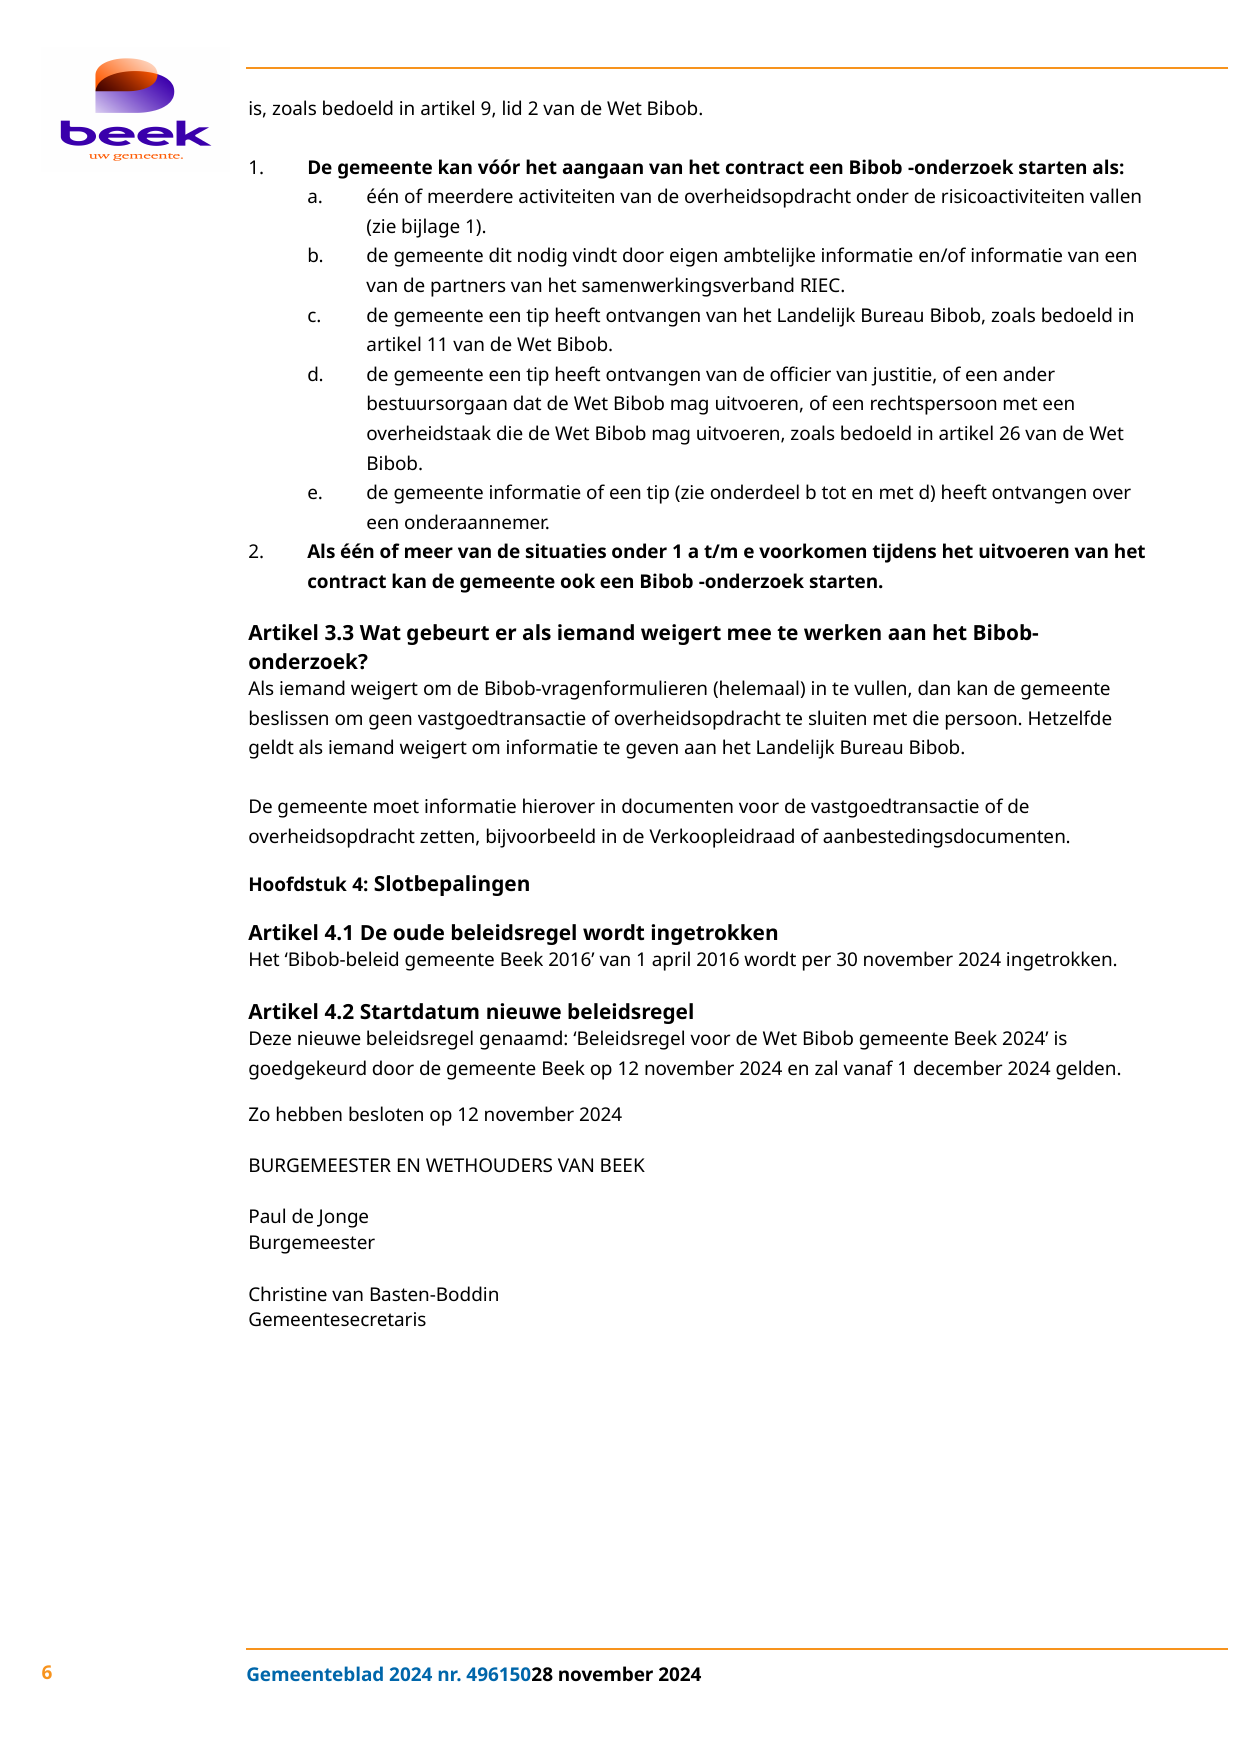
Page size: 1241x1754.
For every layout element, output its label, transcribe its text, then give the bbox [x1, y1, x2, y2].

text Zo hebben besloten op 12 november 2024 [248, 1101, 1152, 1126]
text Deze nieuwe beleidsregel genaamd: ‘Beleidsregel voor de Wet Bibob gemeente Beek 2024’ is goedgekeurd door de gemeente Beek op 12 november 2024 en zal vanaf 1 december 2024 gelden. [248, 1026, 1152, 1081]
text Paul de Jonge [248, 1204, 1152, 1229]
list de gemeente een tip heeft ontvangen van de officier van justitie, of een ander bestuursorgaan dat de Wet Bibob mag uitvoeren, of een rechtspersoon met een overheidstaak die de Wet Bibob mag uitvoeren, zoals bedoeld in artikel 26 van de Wet Bibob. [307, 361, 1152, 476]
text is, zoals bedoeld in artikel 9, lid 2 van de Wet Bibob. [248, 95, 1152, 121]
list de gemeente informatie of een tip (zie onderdeel b tot en met d) heeft ontvangen over een onderaannemer. [307, 479, 1152, 535]
picture [41, 47, 231, 172]
text Burgemeester [248, 1229, 1152, 1255]
list De gemeente kan vóór het aangaan van het contract een Bibob -onderzoek starten als: [248, 154, 1152, 180]
list één of meerdere activiteiten van de overheidsopdracht onder de risicoactiviteiten vallen (zie bijlage 1). [307, 183, 1152, 239]
text Het ‘Bibob-beleid gemeente Beek 2016’ van 1 april 2016 wordt per 30 november 2024 ingetrokken. [248, 947, 1152, 972]
text Als iemand weigert om de Bibob-vragenformulieren (helemaal) in te vullen, dan kan de gemeente beslissen om geen vastgoedtransactie of overheidsopdracht te sluiten met die persoon. Hetzelfde geldt als iemand weigert om informatie te geven aan het Landelijk Bureau Bibob. [248, 675, 1152, 760]
list de gemeente dit nodig vindt door eigen ambtelijke informatie en/of informatie van een van de partners van het samenwerkingsverband RIEC. [307, 243, 1152, 298]
list de gemeente een tip heeft ontvangen van het Landelijk Bureau Bibob, zoals bedoeld in artikel 11 van de Wet Bibob. [307, 302, 1152, 357]
text Artikel 4.1 De oude beleidsregel wordt ingetrokken [248, 918, 1152, 947]
text BURGEMEESTER EN WETHOUDERS VAN BEEK [248, 1152, 1152, 1178]
text Hoofdstuk 4: Slotbepalingen [248, 869, 1152, 897]
text Christine van Basten-Boddin [248, 1281, 1152, 1307]
text Gemeentesecretaris [248, 1307, 1152, 1332]
text Artikel 3.3 Wat gebeurt er als iemand weigert mee te werken aan het Bibob-onderzoek? [248, 618, 1152, 675]
text Artikel 4.2 Startdatum nieuwe beleidsregel [248, 997, 1152, 1026]
text De gemeente moet informatie hierover in documenten voor de vastgoedtransactie of de overheidsopdracht zetten, bijvoorbeeld in de Verkoopleidraad of aanbestedingsdocumenten. [248, 794, 1152, 849]
list Als één of meer van de situaties onder 1 a t/m e voorkomen tijdens het uitvoeren van het contract kan de gemeente ook een Bibob -onderzoek starten. [248, 538, 1152, 594]
